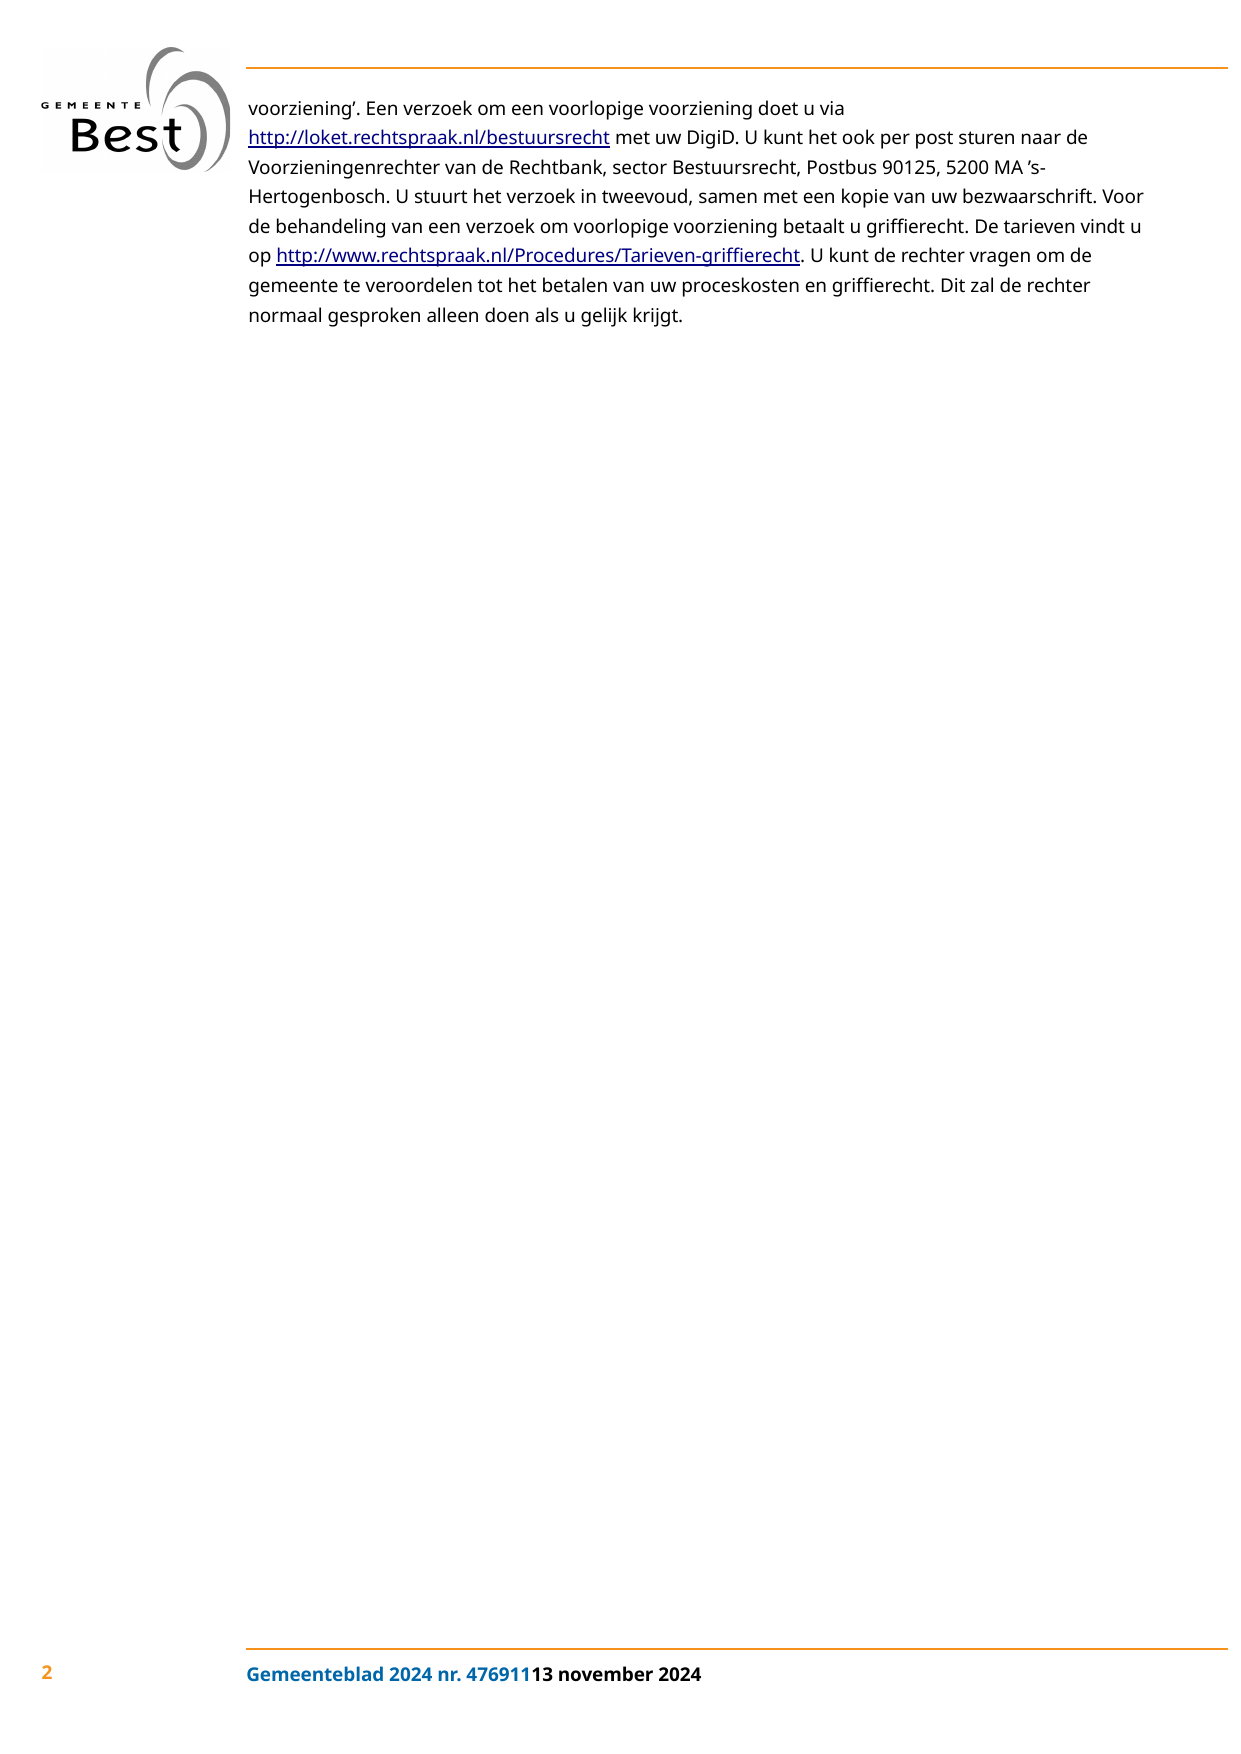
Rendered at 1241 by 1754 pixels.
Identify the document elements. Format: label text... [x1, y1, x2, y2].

picture [41, 47, 231, 172]
text voorziening’. Een verzoek om een voorlopige voorziening doet u via http://loket.rechtspraak.nl/bestuursrecht met uw DigiD. U kunt het ook per post sturen naar de Voorzieningenrechter van de Rechtbank, sector Bestuursrecht, Postbus 90125, 5200 MA ’s-Hertogenbosch. U stuurt het verzoek in tweevoud, samen met een kopie van uw bezwaarschrift. Voor de behandeling van een verzoek om voorlopige voorziening betaalt u griffierecht. De tarieven vindt u op http://www.rechtspraak.nl/Procedures/Tarieven-griffierecht. U kunt de rechter vragen om de gemeente te veroordelen tot het betalen van uw proceskosten en griffierecht. Dit zal de rechter normaal gesproken alleen doen als u gelijk krijgt. [248, 95, 1152, 328]
